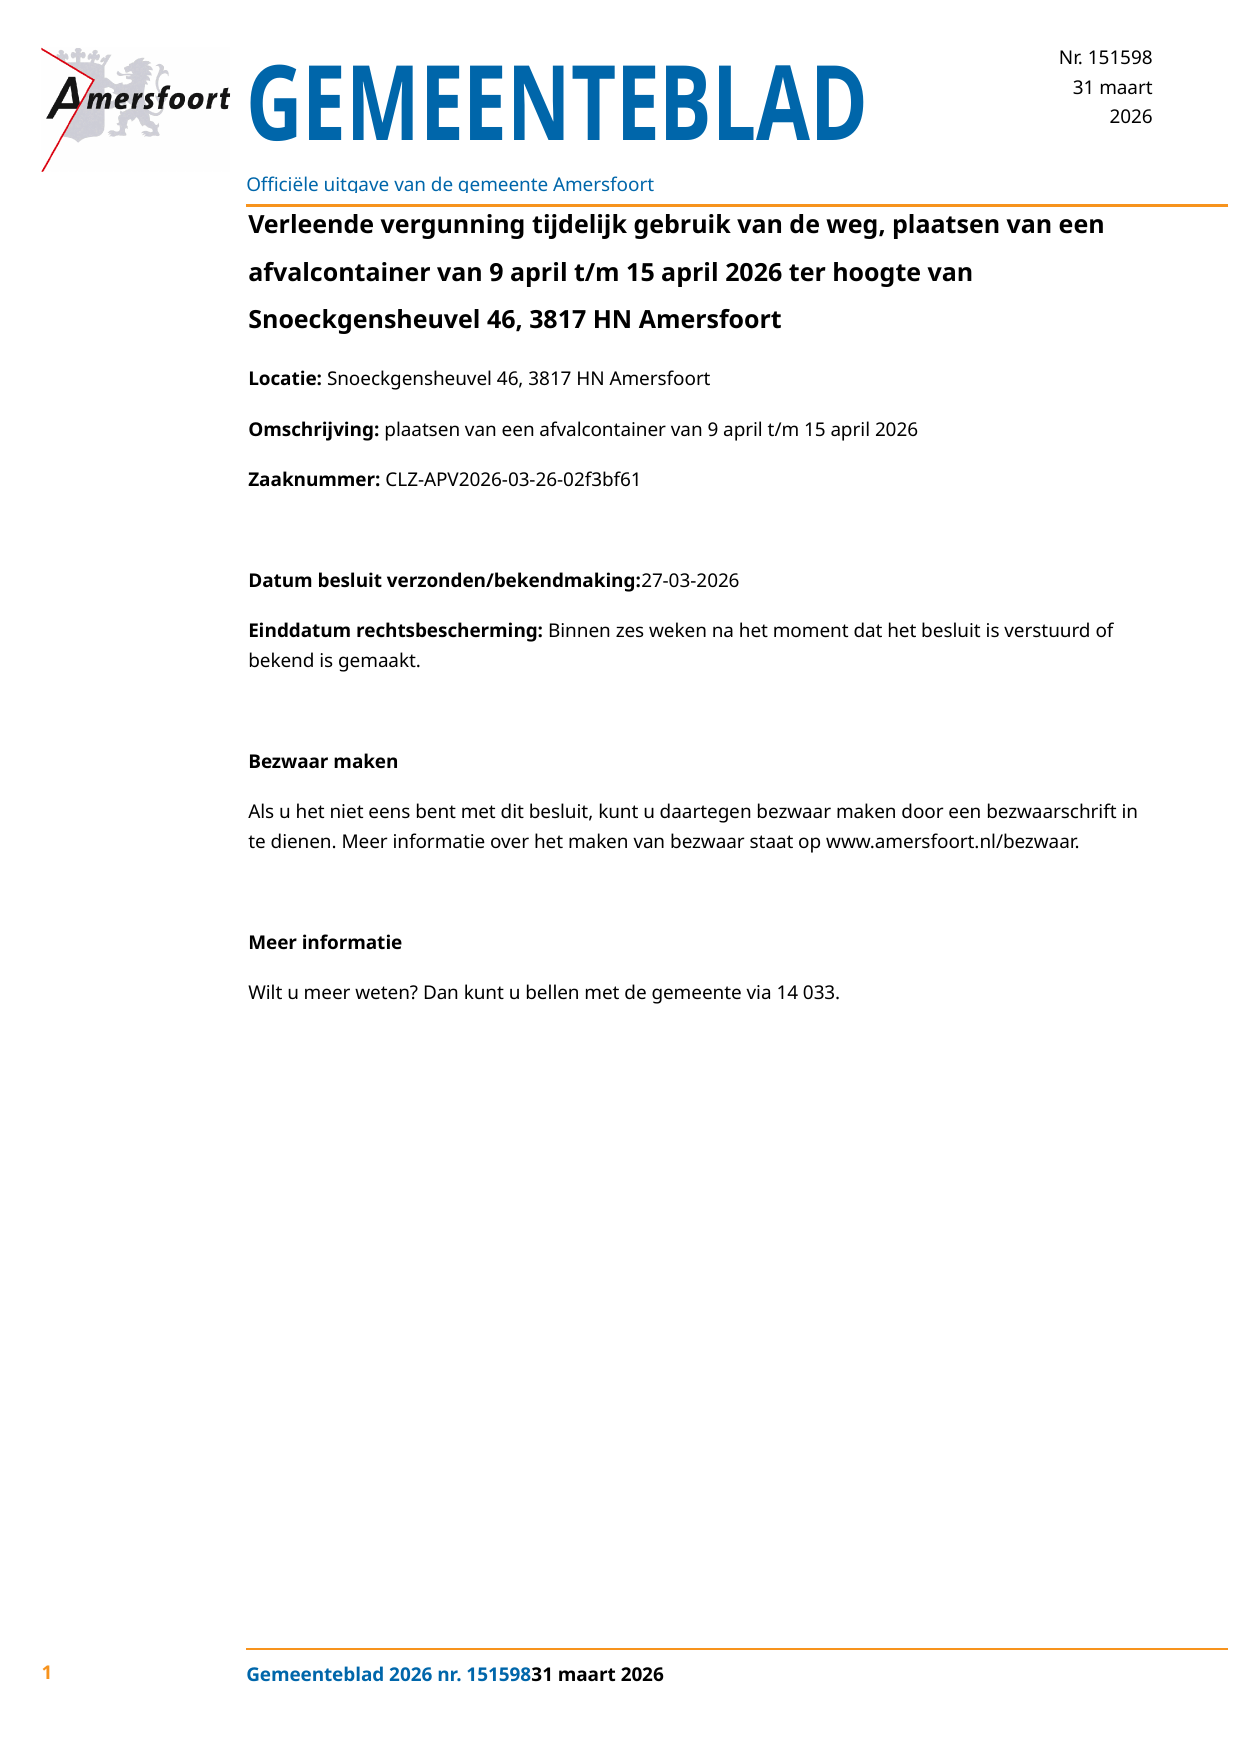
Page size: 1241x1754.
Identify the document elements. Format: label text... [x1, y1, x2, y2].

text Verleende vergunning tijdelijk gebruik van de weg, plaatsen van een afvalcontainer van 9 april t/m 15 april 2026 ter hoogte van Snoeckgensheuvel 46, 3817 HN Amersfoort [248, 207, 1152, 336]
text Als u het niet eens bent met dit besluit, kunt u daartegen bezwaar maken door een bezwaarschrift in te dienen. Meer informatie over het maken van bezwaar staat op www.amersfoort.nl/bezwaar. [248, 798, 1152, 854]
picture [41, 47, 231, 172]
text Bezwaar maken [248, 748, 1152, 774]
text Wilt u meer weten? Dan kunt u bellen met de gemeente via 14 033. [248, 979, 1152, 1005]
text Locatie: Snoeckgensheuvel 46, 3817 HN Amersfoort [248, 366, 1152, 391]
text Einddatum rechtsbescherming: Binnen zes weken na het moment dat het besluit is verstuurd of bekend is gemaakt. [248, 618, 1152, 673]
text Datum besluit verzonden/bekendmaking:27-03-2026 [248, 567, 1152, 593]
text Zaaknummer: CLZ-APV2026-03-26-02f3bf61 [248, 466, 1152, 492]
text Omschrijving: plaatsen van een afvalcontainer van 9 april t/m 15 april 2026 [248, 416, 1152, 442]
text Meer informatie [248, 929, 1152, 954]
